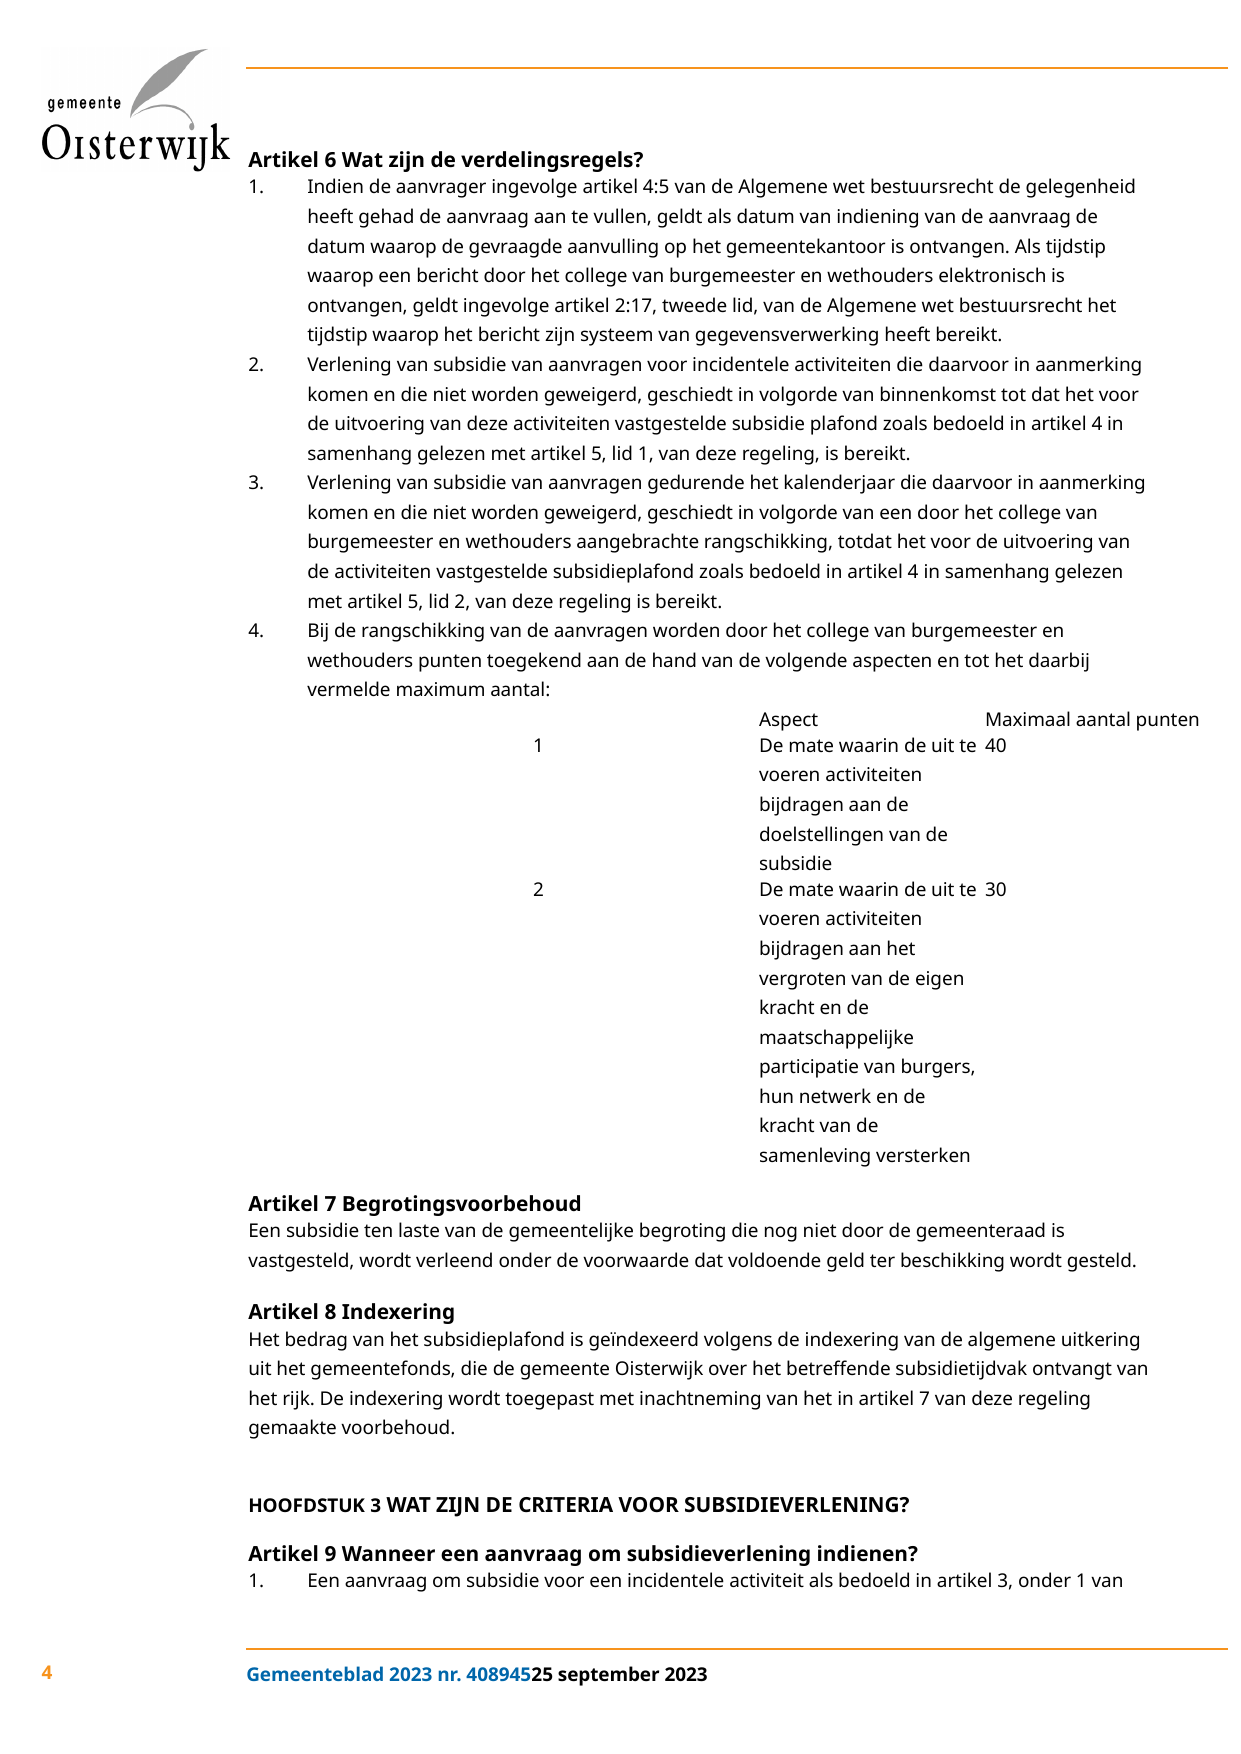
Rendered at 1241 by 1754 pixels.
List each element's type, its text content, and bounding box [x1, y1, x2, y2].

list Indien de aanvrager ingevolge artikel 4:5 van de Algemene wet bestuursrecht de gelegenheid heeft gehad de aanvraag aan te vullen, geldt als datum van indiening van de aanvraag de datum waarop de gevraagde aanvulling op het gemeentekantoor is ontvangen. Als tijdstip waarop een bericht door het college van burgemeester en wethouders elektronisch is ontvangen, geldt ingevolge artikel 2:17, tweede lid, van de Algemene wet bestuursrecht het tijdstip waarop het bericht zijn systeem van gegevensverwerking heeft bereikt. [248, 174, 1152, 347]
table_cell [307, 732, 533, 876]
list Bij de rangschikking van de aanvragen worden door het college van burgemeester en wethouders punten toegekend aan de hand van de volgende aspecten en tot het daarbij vermelde maximum aantal: [248, 617, 1152, 702]
table_cell 40 [985, 732, 1211, 876]
table_cell [307, 876, 533, 1168]
table_header Maximaal aantal punten [985, 706, 1211, 732]
text Artikel 6 Wat zijn de verdelingsregels? [248, 145, 1152, 174]
table_cell De mate waarin de uit te voeren activiteiten bijdragen aan de doelstellingen van de subsidie [759, 732, 985, 876]
text Het bedrag van het subsidieplafond is geïndexeerd volgens de indexering van de algemene uitkering uit het gemeentefonds, die de gemeente Oisterwijk over het betreffende subsidietijdvak ontvangt van het rijk. De indexering wordt toegepast met inachtneming van het in artikel 7 van deze regeling gemaakte voorbehoud. [248, 1326, 1152, 1440]
list Verlening van subsidie van aanvragen gedurende het kalenderjaar die daarvoor in aanmerking komen en die niet worden geweigerd, geschiedt in volgorde van een door het college van burgemeester en wethouders aangebrachte rangschikking, totdat het voor de uitvoering van de activiteiten vastgestelde subsidieplafond zoals bedoeld in artikel 4 in samenhang gelezen met artikel 5, lid 2, van deze regeling is bereikt. [248, 469, 1152, 613]
table_cell 1 [533, 732, 759, 876]
text Een subsidie ten laste van de gemeentelijke begroting die nog niet door de gemeenteraad is vastgesteld, wordt verleend onder de voorwaarde dat voldoende geld ter beschikking wordt gesteld. [248, 1217, 1152, 1273]
text HOOFDSTUK 3 WAT ZIJN DE CRITERIA VOOR SUBSIDIEVERLENING? [248, 1490, 1152, 1518]
text Artikel 7 Begrotingsvoorbehoud [248, 1189, 1152, 1217]
table_header [307, 706, 533, 732]
table_cell 30 [985, 876, 1211, 1168]
table_header Aspect [759, 706, 985, 732]
picture [41, 47, 231, 172]
table_cell 2 [533, 876, 759, 1168]
table_cell De mate waarin de uit te voeren activiteiten bijdragen aan het vergroten van de eigen kracht en de maatschappelijke participatie van burgers, hun netwerk en de kracht van de samenleving versterken [759, 876, 985, 1168]
table_header [533, 706, 759, 732]
list Verlening van subsidie van aanvragen voor incidentele activiteiten die daarvoor in aanmerking komen en die niet worden geweigerd, geschiedt in volgorde van binnenkomst tot dat het voor de uitvoering van deze activiteiten vastgestelde subsidie plafond zoals bedoeld in artikel 4 in samenhang gelezen met artikel 5, lid 1, van deze regeling, is bereikt. [248, 351, 1152, 466]
text Artikel 9 Wanneer een aanvraag om subsidieverlening indienen? [248, 1539, 1152, 1567]
text Artikel 8 Indexering [248, 1297, 1152, 1326]
list Een aanvraag om subsidie voor een incidentele activiteit als bedoeld in artikel 3, onder 1 van [248, 1567, 1152, 1593]
